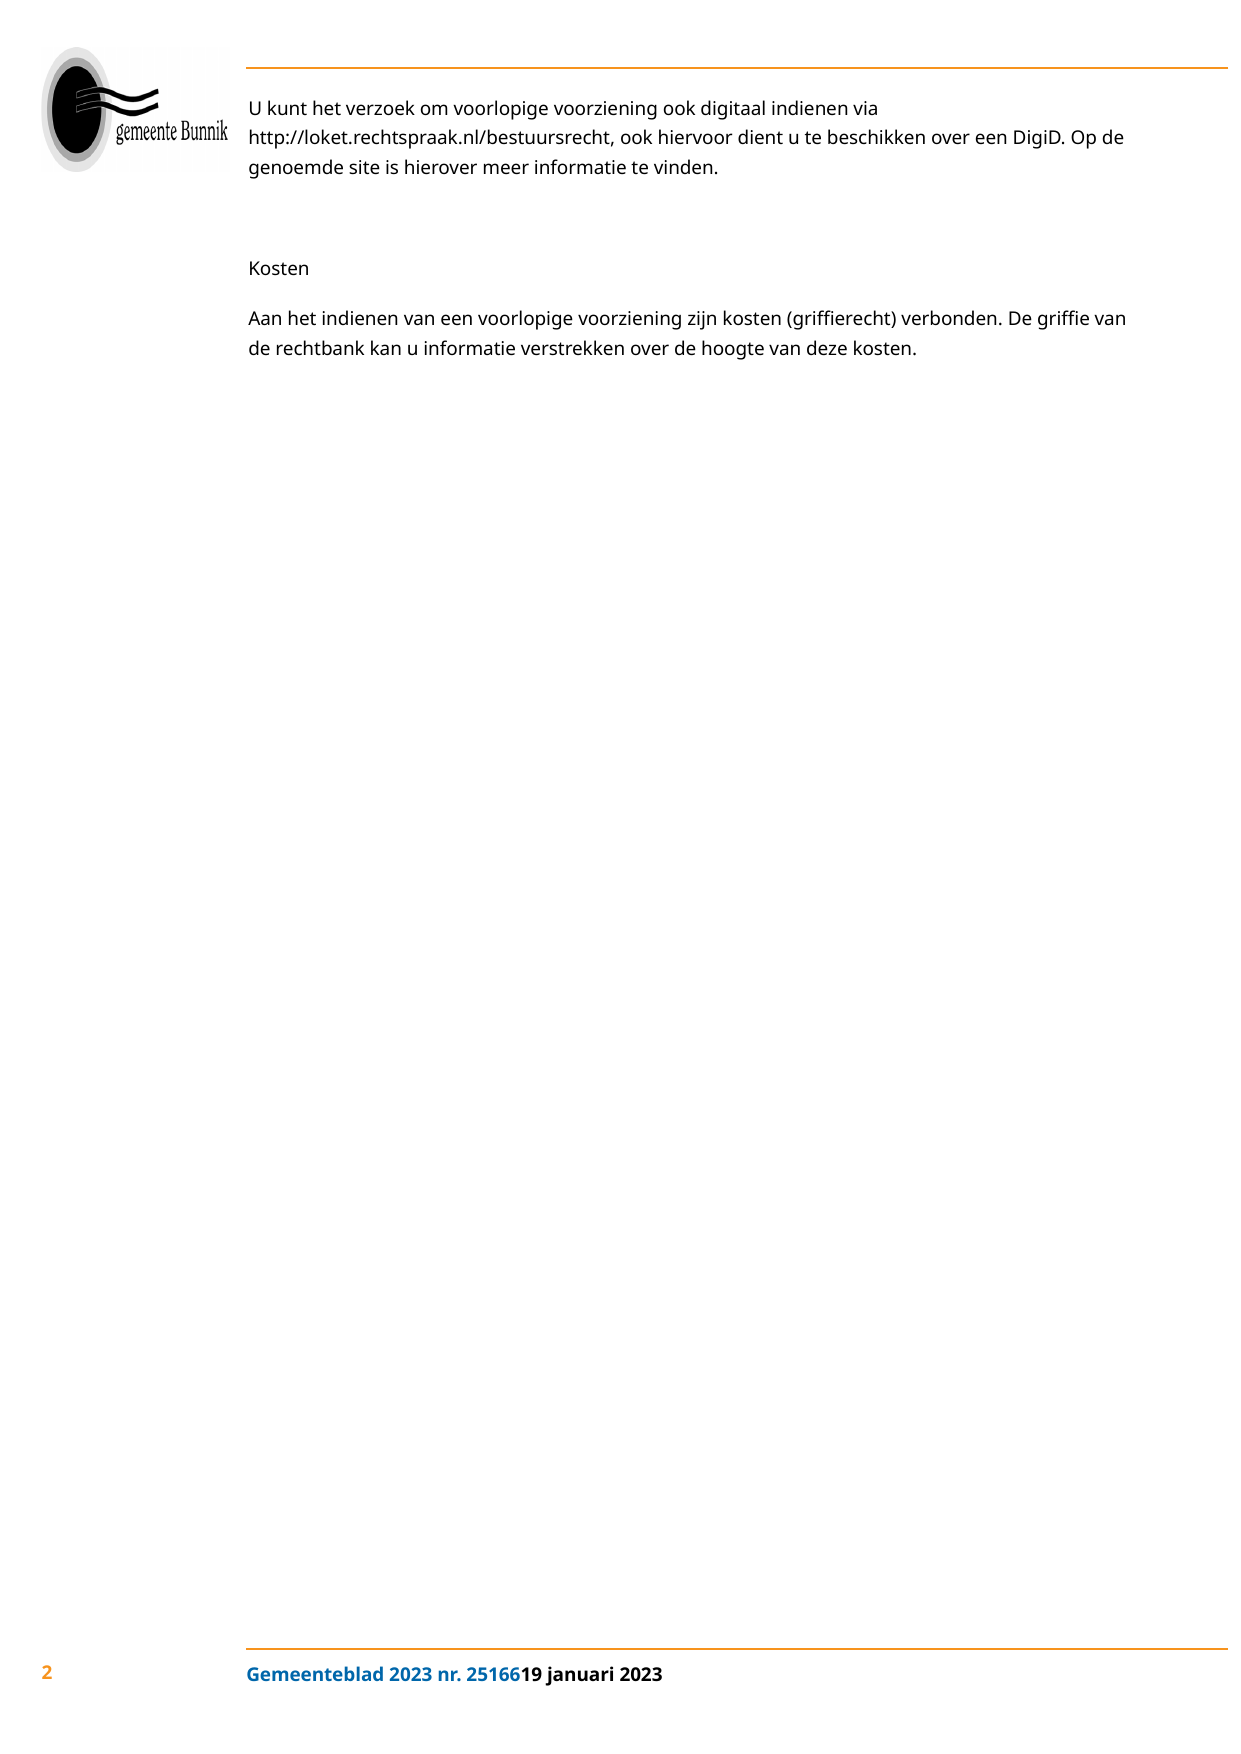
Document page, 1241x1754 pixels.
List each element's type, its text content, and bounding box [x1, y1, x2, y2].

text U kunt het verzoek om voorlopige voorziening ook digitaal indienen via http://loket.rechtspraak.nl/bestuursrecht, ook hiervoor dient u te beschikken over een DigiD. Op de genoemde site is hierover meer informatie te vinden. [248, 95, 1152, 180]
picture [41, 47, 231, 172]
text Aan het indienen van een voorlopige voorziening zijn kosten (griffierecht) verbonden. De griffie van de rechtbank kan u informatie verstrekken over de hoogte van deze kosten. [248, 305, 1152, 361]
text Kosten [248, 255, 1152, 281]
